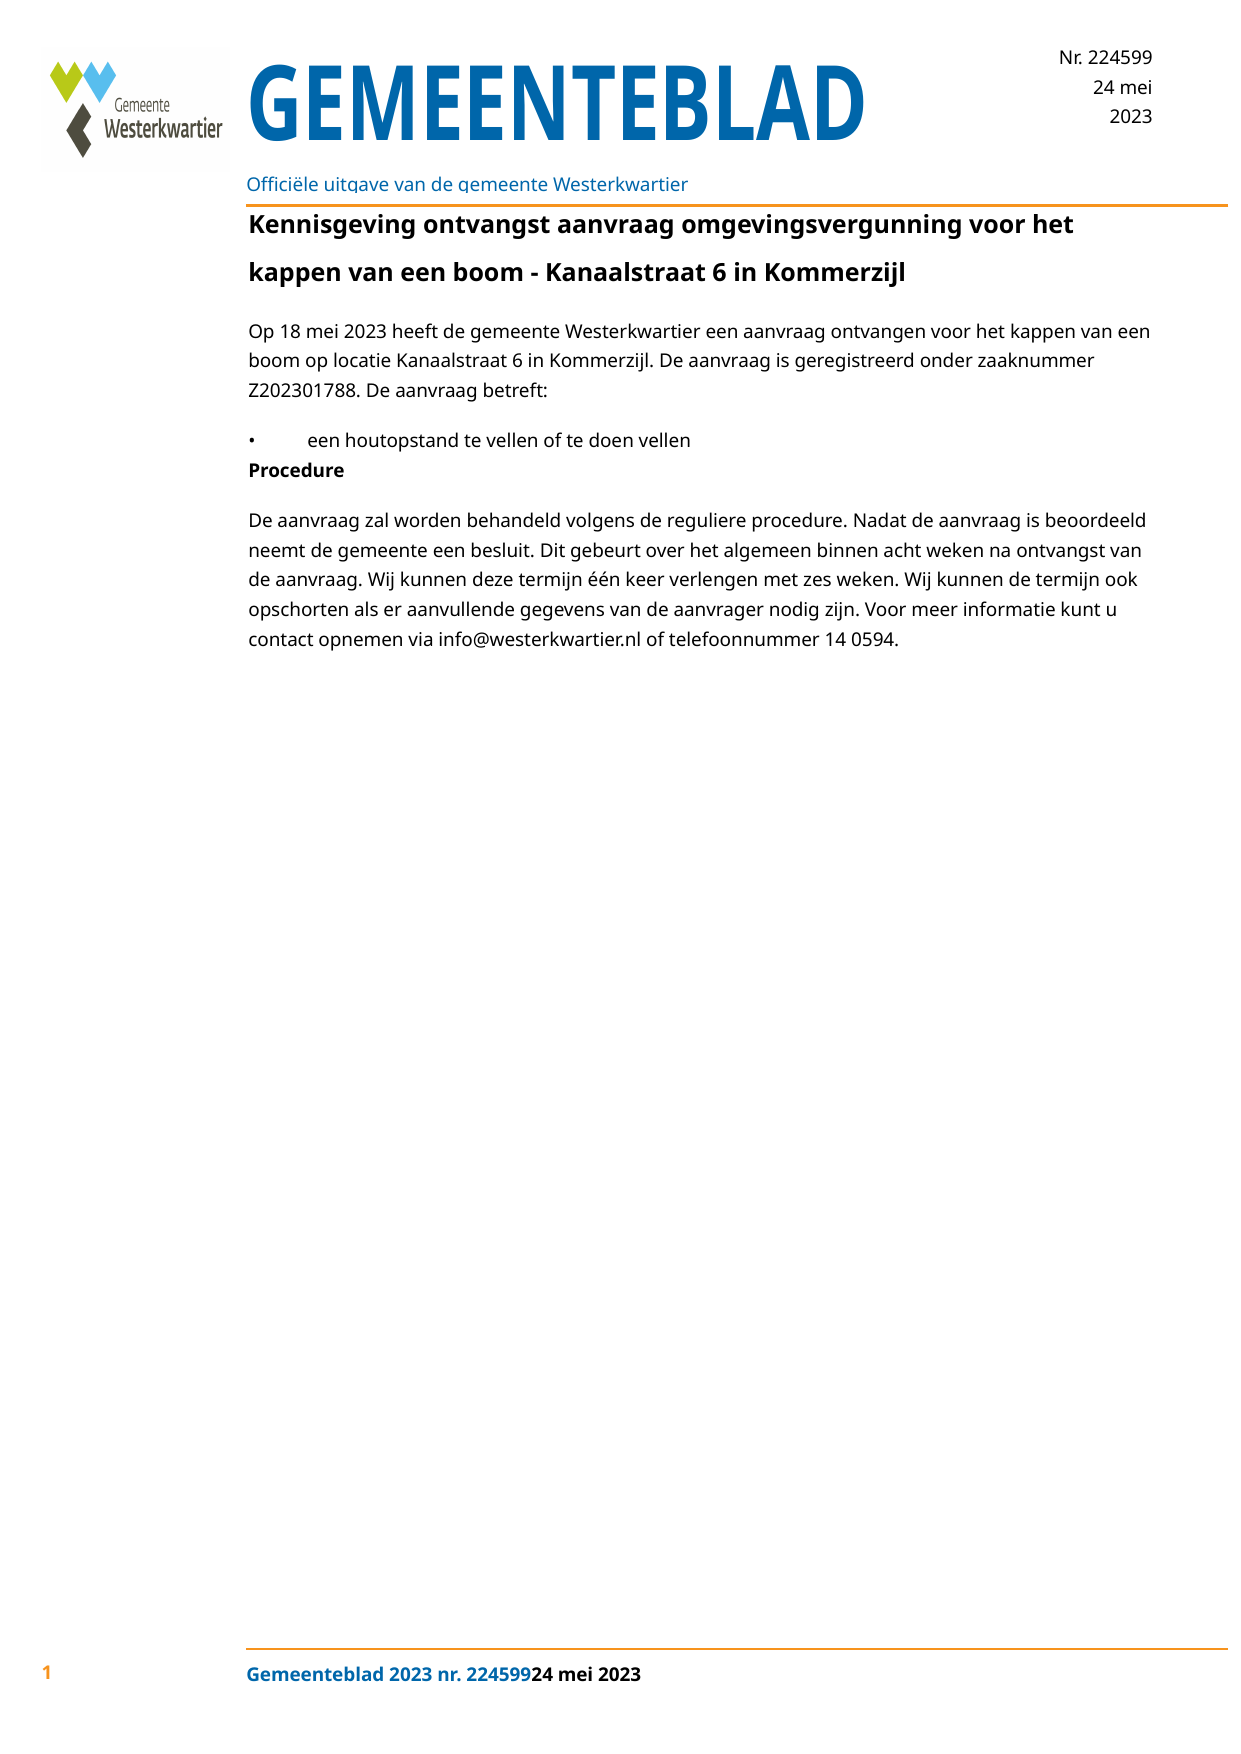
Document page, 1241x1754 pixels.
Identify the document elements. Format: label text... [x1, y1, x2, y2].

text Kennisgeving ontvangst aanvraag omgevingsvergunning voor het kappen van een boom - Kanaalstraat 6 in Kommerzijl [248, 207, 1152, 288]
list een houtopstand te vellen of te doen vellen [248, 427, 1152, 453]
text Op 18 mei 2023 heeft de gemeente Westerkwartier een aanvraag ontvangen voor het kappen van een boom op locatie Kanaalstraat 6 in Kommerzijl. De aanvraag is geregistreerd onder zaaknummer Z202301788. De aanvraag betreft: [248, 318, 1152, 403]
text De aanvraag zal worden behandeld volgens de reguliere procedure. Nadat de aanvraag is beoordeeld neemt de gemeente een besluit. Dit gebeurt over het algemeen binnen acht weken na ontvangst van de aanvraag. Wij kunnen deze termijn één keer verlengen met zes weken. Wij kunnen de termijn ook opschorten als er aanvullende gegevens van de aanvrager nodig zijn. Voor meer informatie kunt u contact opnemen via info@westerkwartier.nl of telefoonnummer 14 0594. [248, 507, 1152, 652]
text Procedure [248, 457, 1152, 483]
picture [41, 47, 231, 172]
